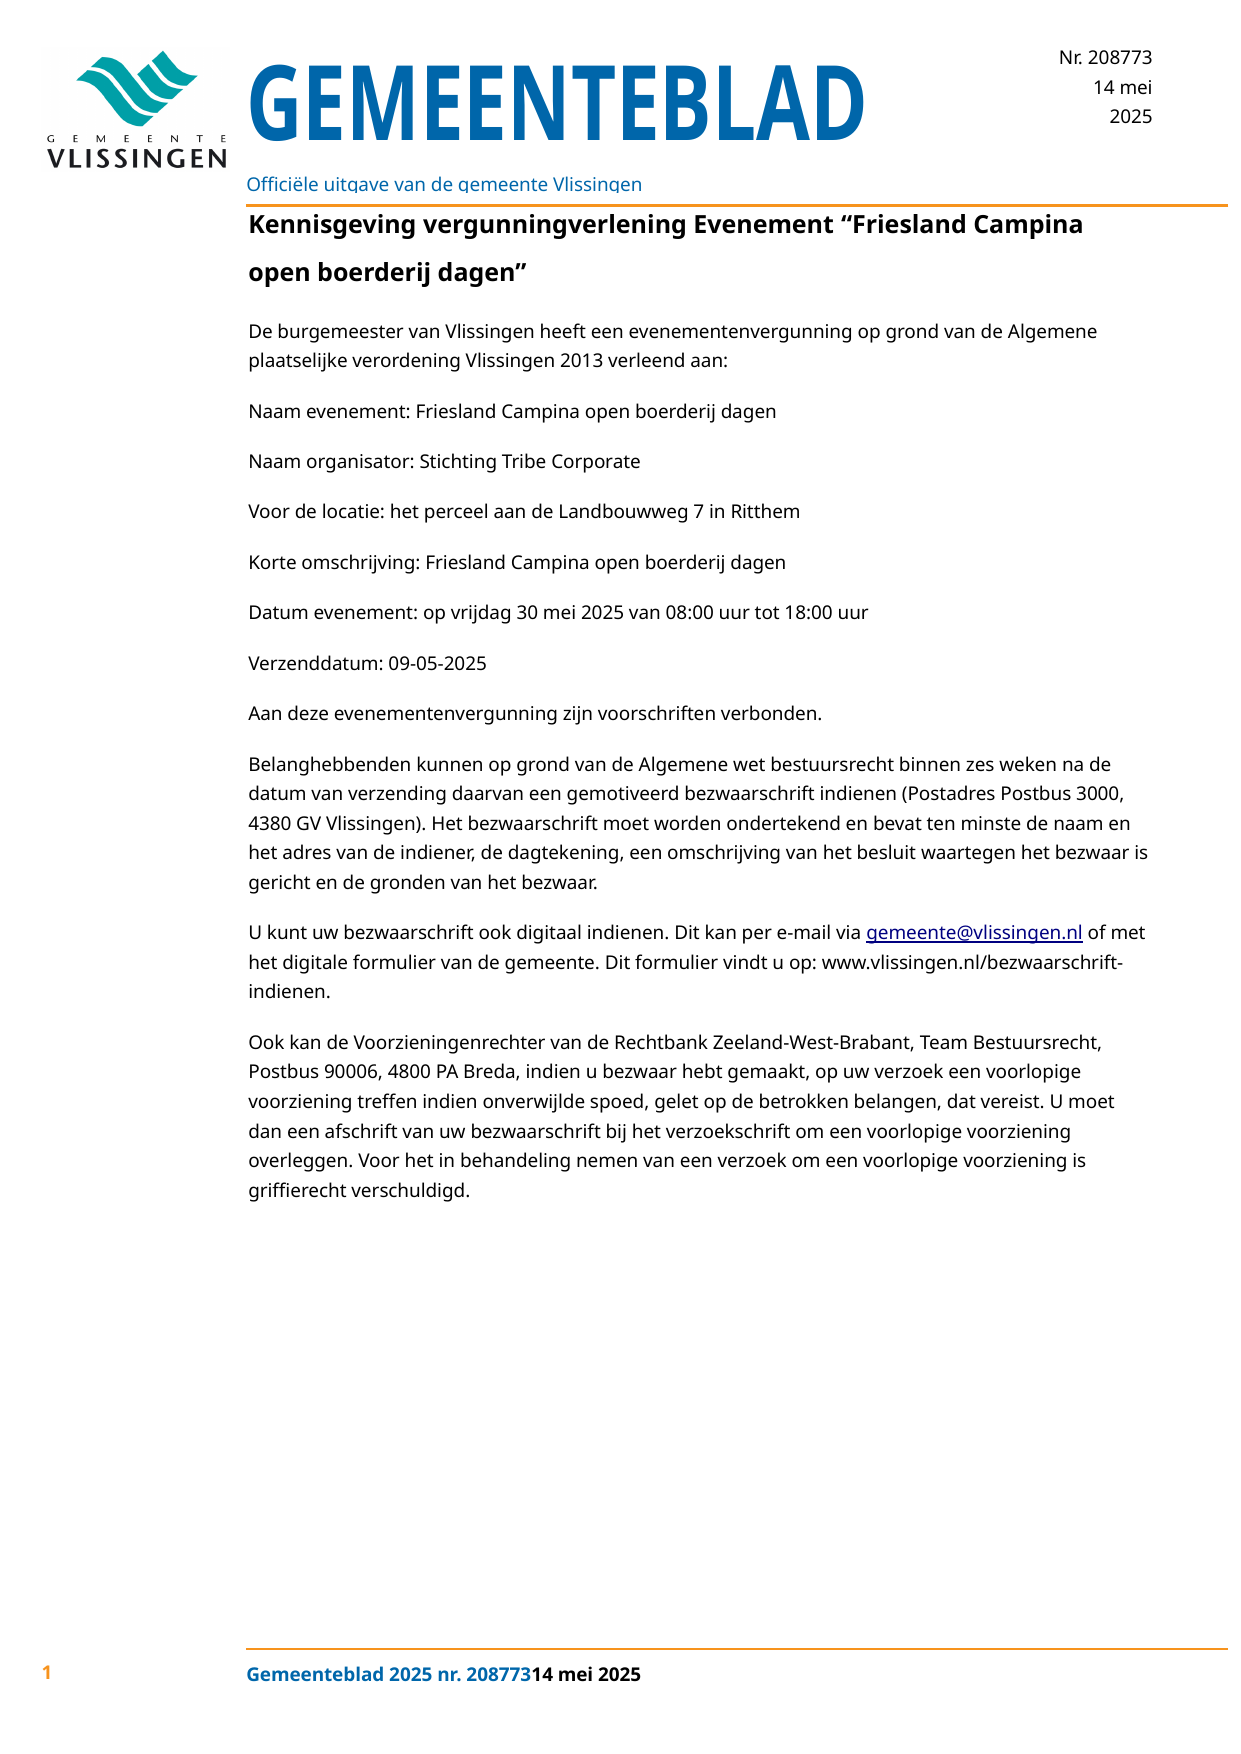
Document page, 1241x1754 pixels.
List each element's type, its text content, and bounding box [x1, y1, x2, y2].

text Aan deze evenementenvergunning zijn voorschriften verbonden. [248, 700, 1152, 726]
text U kunt uw bezwaarschrift ook digitaal indienen. Dit kan per e-mail via gemeente@vlissingen.nl of met het digitale formulier van de gemeente. Dit formulier vindt u op: www.vlissingen.nl/bezwaarschrift-indienen. [248, 919, 1152, 1004]
text De burgemeester van Vlissingen heeft een evenementenvergunning op grond van de Algemene plaatselijke verordening Vlissingen 2013 verleend aan: [248, 318, 1152, 373]
text Naam evenement: Friesland Campina open boerderij dagen [248, 398, 1152, 424]
text Datum evenement: op vrijdag 30 mei 2025 van 08:00 uur tot 18:00 uur [248, 599, 1152, 625]
text Naam organisator: Stichting Tribe Corporate [248, 448, 1152, 474]
text Ook kan de Voorzieningenrechter van de Rechtbank Zeeland-West-Brabant, Team Bestuursrecht, Postbus 90006, 4800 PA Breda, indien u bezwaar hebt gemaakt, op uw verzoek een voorlopige voorziening treffen indien onverwijlde spoed, gelet op de betrokken belangen, dat vereist. U moet dan een afschrift van uw bezwaarschrift bij het verzoekschrift om een voorlopige voorziening overleggen. Voor het in behandeling nemen van een verzoek om een voorlopige voorziening is griffierecht verschuldigd. [248, 1029, 1152, 1203]
text Belanghebbenden kunnen op grond van de Algemene wet bestuursrecht binnen zes weken na de datum van verzending daarvan een gemotiveerd bezwaarschrift indienen (Postadres Postbus 3000, 4380 GV Vlissingen). Het bezwaarschrift moet worden ondertekend en bevat ten minste de naam en het adres van de indiener, de dagtekening, een omschrijving van het besluit waartegen het bezwaar is gericht en de gronden van het bezwaar. [248, 751, 1152, 895]
text Voor de locatie: het perceel aan de Landbouwweg 7 in Ritthem [248, 499, 1152, 524]
picture [41, 47, 231, 172]
text Korte omschrijving: Friesland Campina open boerderij dagen [248, 549, 1152, 575]
text Kennisgeving vergunningverlening Evenement “Friesland Campina open boerderij dagen” [248, 207, 1152, 288]
text Verzenddatum: 09-05-2025 [248, 650, 1152, 676]
